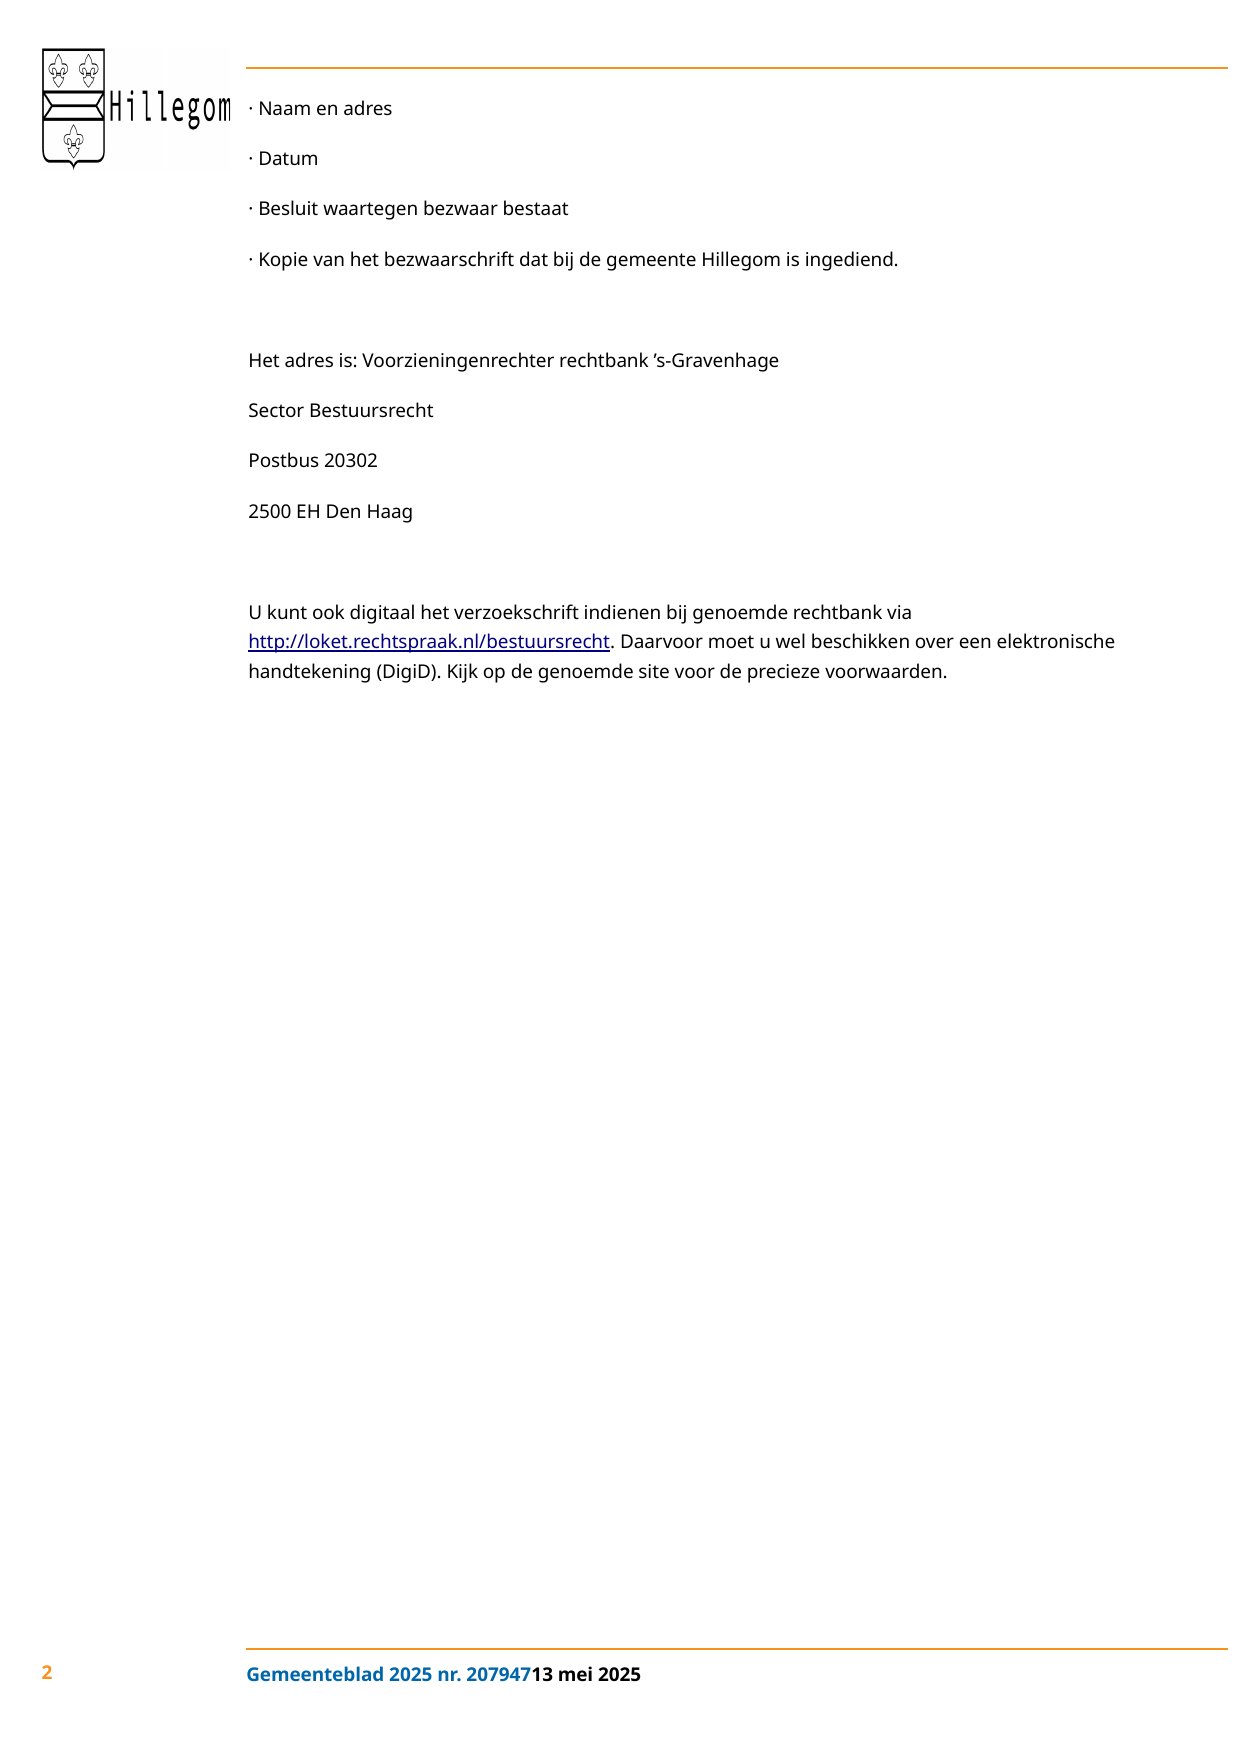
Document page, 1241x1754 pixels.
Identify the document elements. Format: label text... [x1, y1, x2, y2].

text · Besluit waartegen bezwaar bestaat [248, 196, 1152, 221]
text U kunt ook digitaal het verzoekschrift indienen bij genoemde rechtbank via http://loket.rechtspraak.nl/bestuursrecht. Daarvoor moet u wel beschikken over een elektronische handtekening (DigiD). Kijk op de genoemde site voor de precieze voorwaarden. [248, 599, 1152, 684]
text · Naam en adres [248, 95, 1152, 121]
text Postbus 20302 [248, 448, 1152, 473]
text Sector Bestuursrecht [248, 397, 1152, 423]
picture [41, 47, 231, 172]
text · Kopie van het bezwaarschrift dat bij de gemeente Hillegom is ingediend. [248, 246, 1152, 272]
text 2500 EH Den Haag [248, 498, 1152, 524]
text · Datum [248, 145, 1152, 171]
text Het adres is: Voorzieningenrechter rechtbank ’s-Gravenhage [248, 347, 1152, 373]
